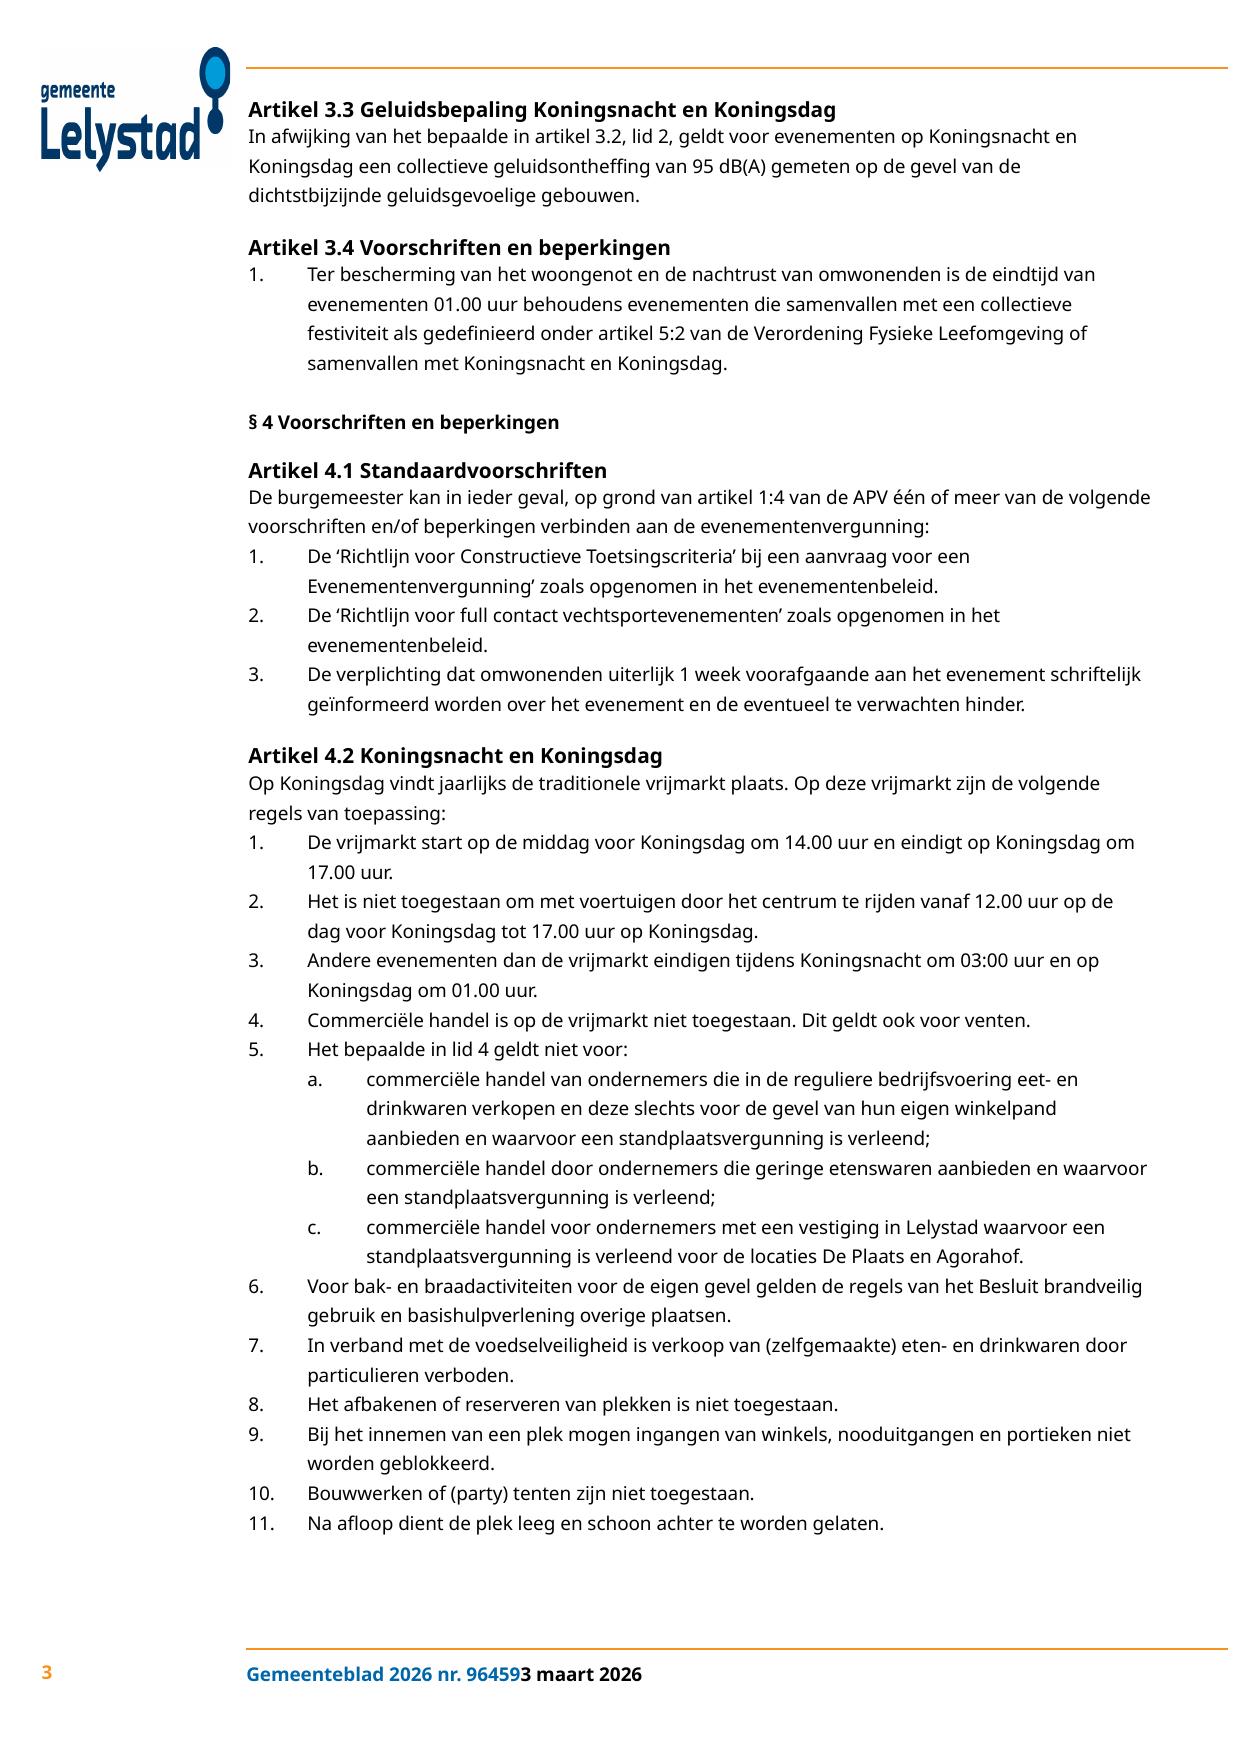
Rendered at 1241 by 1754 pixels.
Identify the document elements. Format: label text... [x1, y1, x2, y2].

list Commerciële handel is op de vrijmarkt niet toegestaan. Dit geldt ook voor venten. [248, 1007, 1152, 1032]
list De ‘Richtlijn voor Constructieve Toetsingscriteria’ bij een aanvraag voor een Evenementenvergunning’ zoals opgenomen in het evenementenbeleid. [248, 543, 1152, 599]
list Het is niet toegestaan om met voertuigen door het centrum te rijden vanaf 12.00 uur op de dag voor Koningsdag tot 17.00 uur op Koningsdag. [248, 888, 1152, 944]
list Voor bak- en braadactiviteiten voor de eigen gevel gelden de regels van het Besluit brandveilig gebruik en basishulpverlening overige plaatsen. [248, 1273, 1152, 1328]
picture [41, 47, 231, 172]
list Ter bescherming van het woongenot en de nachtrust van omwonenden is de eindtijd van evenementen 01.00 uur behoudens evenementen die samenvallen met een collectieve festiviteit als gedefinieerd onder artikel 5:2 van de Verordening Fysieke Leefomgeving of samenvallen met Koningsnacht en Koningsdag. [248, 261, 1152, 376]
list De verplichting dat omwonenden uiterlijk 1 week voorafgaande aan het evenement schriftelijk geïnformeerd worden over het evenement en de eventueel te verwachten hinder. [248, 662, 1152, 717]
text Op Koningsdag vindt jaarlijks de traditionele vrijmarkt plaats. Op deze vrijmarkt zijn de volgende regels van toepassing: [248, 770, 1152, 825]
text Artikel 4.1 Standaardvoorschriften [248, 456, 1152, 484]
list In verband met de voedselveiligheid is verkoop van (zelfgemaakte) eten- en drinkwaren door particulieren verboden. [248, 1332, 1152, 1387]
text Artikel 4.2 Koningsnacht en Koningsdag [248, 742, 1152, 770]
list commerciële handel voor ondernemers met een vestiging in Lelystad waarvoor een standplaatsvergunning is verleend voor de locaties De Plaats en Agorahof. [307, 1214, 1152, 1269]
list Bij het innemen van een plek mogen ingangen van winkels, nooduitgangen en portieken niet worden geblokkeerd. [248, 1421, 1152, 1476]
text Artikel 3.4 Voorschriften en beperkingen [248, 233, 1152, 261]
list De vrijmarkt start op de middag voor Koningsdag om 14.00 uur en eindigt op Koningsdag om 17.00 uur. [248, 829, 1152, 884]
text De burgemeester kan in ieder geval, op grond van artikel 1:4 van de APV één of meer van de volgende voorschriften en/of beperkingen verbinden aan de evenementenvergunning: [248, 484, 1152, 539]
list Bouwwerken of (party) tenten zijn niet toegestaan. [248, 1480, 1152, 1506]
text Artikel 3.3 Geluidsbepaling Koningsnacht en Koningsdag [248, 95, 1152, 123]
text In afwijking van het bepaalde in artikel 3.2, lid 2, geldt voor evenementen op Koningsnacht en Koningsdag een collectieve geluidsontheffing van 95 dB(A) gemeten op de gevel van de dichtstbijzijnde geluidsgevoelige gebouwen. [248, 123, 1152, 208]
list commerciële handel van ondernemers die in de reguliere bedrijfsvoering eet- en drinkwaren verkopen en deze slechts voor de gevel van hun eigen winkelpand aanbieden en waarvoor een standplaatsvergunning is verleend; [307, 1066, 1152, 1151]
text § 4 Voorschriften en beperkingen [248, 409, 1152, 435]
list Andere evenementen dan de vrijmarkt eindigen tijdens Koningsnacht om 03:00 uur en op Koningsdag om 01.00 uur. [248, 948, 1152, 1003]
list Na afloop dient de plek leeg en schoon achter te worden gelaten. [248, 1510, 1152, 1535]
list commerciële handel door ondernemers die geringe etenswaren aanbieden en waarvoor een standplaatsvergunning is verleend; [307, 1155, 1152, 1210]
list Het bepaalde in lid 4 geldt niet voor: [248, 1036, 1152, 1062]
list De ‘Richtlijn voor full contact vechtsportevenementen’ zoals opgenomen in het evenementenbeleid. [248, 602, 1152, 658]
list Het afbakenen of reserveren van plekken is niet toegestaan. [248, 1391, 1152, 1417]
